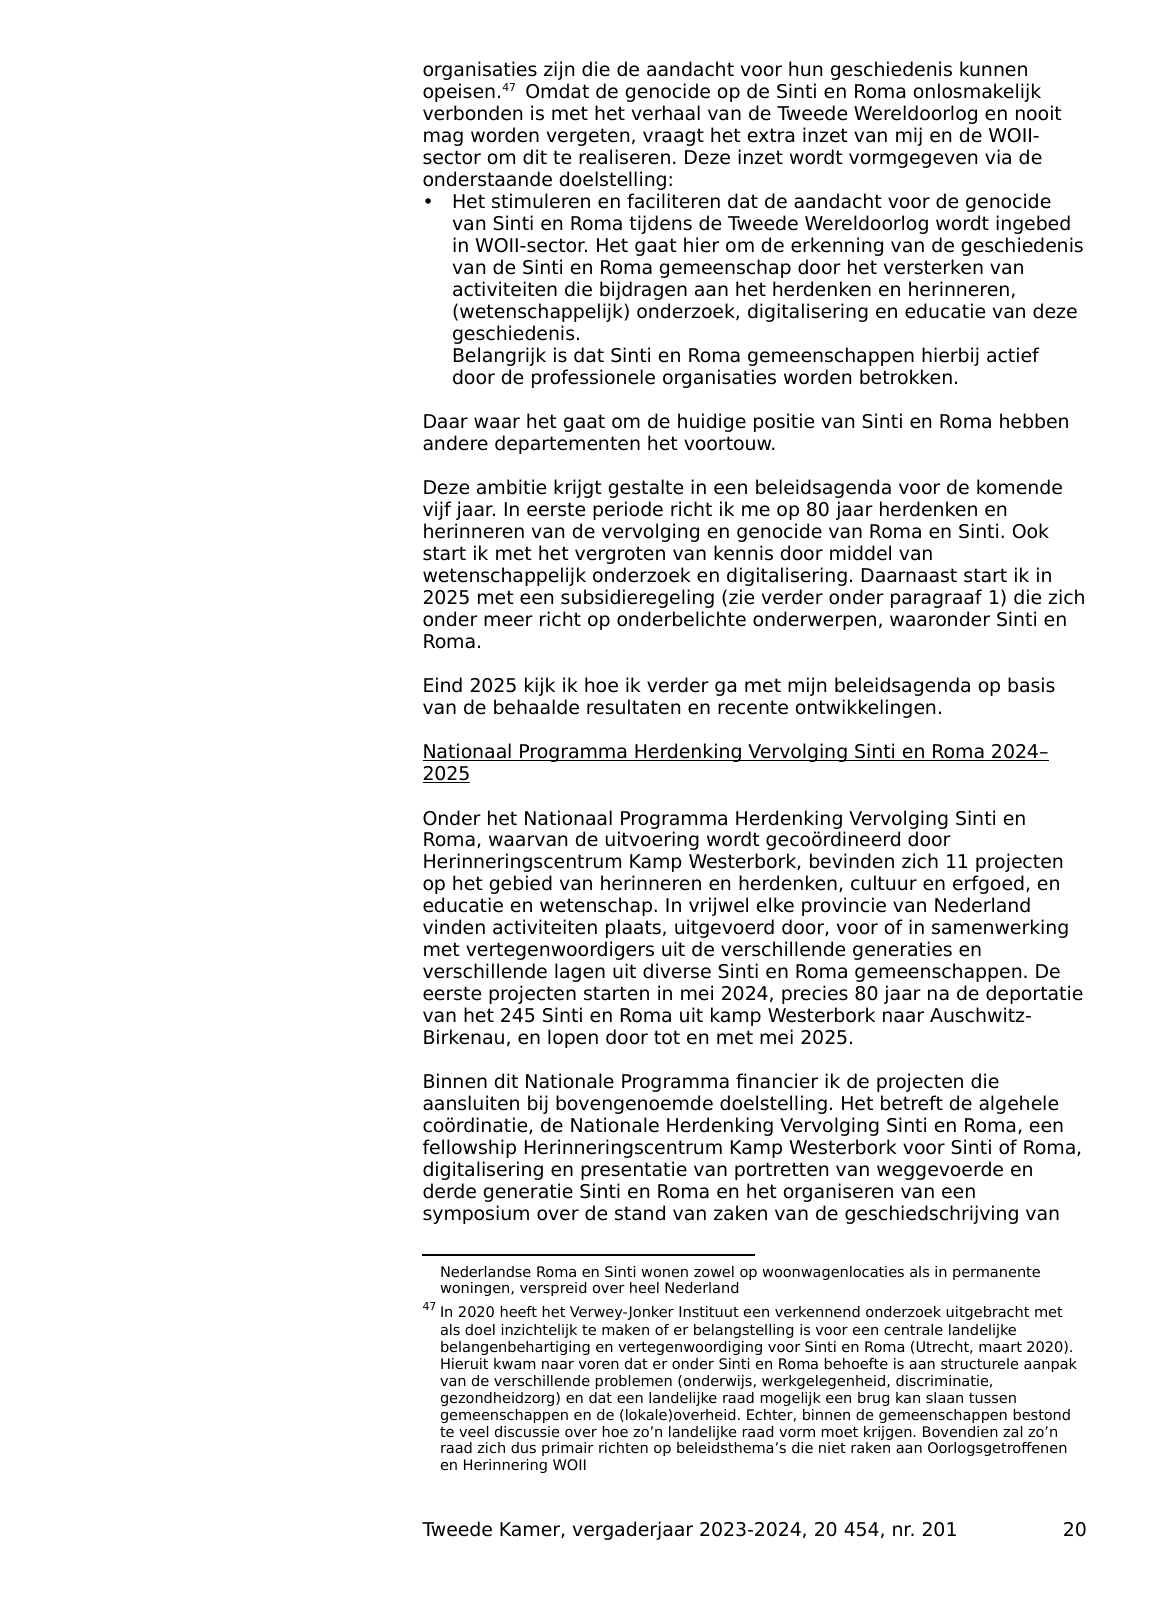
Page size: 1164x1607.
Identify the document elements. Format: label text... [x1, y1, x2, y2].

text Belangrijk is dat Sinti en Roma gemeenschappen hierbij actief door de professionele organisaties worden betrokken. [452, 345, 1087, 389]
text Binnen dit Nationale Programma financier ik de projecten die aansluiten bij bovengenoemde doelstelling. Het betreft de algehele coördinatie, de Nationale Herdenking Vervolging Sinti en Roma, een fellowship Herinneringscentrum Kamp Westerbork voor Sinti of Roma, digitalisering en presentatie van portretten van weggevoerde en derde generatie Sinti en Roma en het organiseren van een symposium over de stand van zaken van de geschiedschrijving van [422, 1071, 1087, 1225]
text Onder het Nationaal Programma Herdenking Vervolging Sinti en Roma, waarvan de uitvoering wordt gecoördineerd door Herinneringscentrum Kamp Westerbork, bevinden zich 11 projecten op het gebied van herinneren en herdenken, cultuur en erfgoed, en educatie en wetenschap. In vrijwel elke provincie van Nederland vinden activiteiten plaats, uitgevoerd door, voor of in samenwerking met vertegenwoordigers uit de verschillende generaties en verschillende lagen uit diverse Sinti en Roma gemeenschappen. De eerste projecten starten in mei 2024, precies 80 jaar na de deportatie van het 245 Sinti en Roma uit kamp Westerbork naar Auschwitz-Birkenau, en lopen door tot en met mei 2025. [422, 807, 1087, 1049]
text Nederlandse Roma en Sinti wonen zowel op woonwagenlocaties als in permanente woningen, verspreid over heel Nederland [422, 1264, 1087, 1297]
text Eind 2025 kijk ik hoe ik verder ga met mijn beleidsagenda op basis van de behaalde resultaten en recente ontwikkelingen. [422, 675, 1087, 719]
text • Het stimuleren en faciliteren dat de aandacht voor de genocide van Sinti en Roma tijdens de Tweede Wereldoorlog wordt ingebed in WOII-sector. Het gaat hier om de erkenning van de geschiedenis van de Sinti en Roma gemeenschap door het versterken van activiteiten die bijdragen aan het herdenken en herinneren, (wetenschappelijk) onderzoek, digitalisering en educatie van deze geschiedenis. [422, 191, 1087, 345]
text Deze ambitie krijgt gestalte in een beleidsagenda voor de komende vijf jaar. In eerste periode richt ik me op 80 jaar herdenken en herinneren van de vervolging en genocide van Roma en Sinti. Ook start ik met het vergroten van kennis door middel van wetenschappelijk onderzoek en digitalisering. Daarnaast start ik in 2025 met een subsidieregeling (zie verder onder paragraaf 1) die zich onder meer richt op onderbelichte onderwerpen, waaronder Sinti en Roma. [422, 477, 1087, 653]
text Daar waar het gaat om de huidige positie van Sinti en Roma hebben andere departementen het voortouw. [422, 411, 1087, 455]
text organisaties zijn die de aandacht voor hun geschiedenis kunnen opeisen. Omdat de genocide op de Sinti en Roma onlosmakelijk verbonden is met het verhaal van de Tweede Wereldoorlog en nooit mag worden vergeten, vraagt het extra inzet van mij en de WOII-sector om dit te realiseren. Deze inzet wordt vormgegeven via de onderstaande doelstelling: [422, 59, 1087, 191]
text In 2020 heeft het Verwey-Jonker Instituut een verkennend onderzoek uitgebracht met als doel inzichtelijk te maken of er belangstelling is voor een centrale landelijke belangenbehartiging en vertegenwoordiging voor Sinti en Roma (Utrecht, maart 2020). Hieruit kwam naar voren dat er onder Sinti en Roma behoefte is aan structurele aanpak van de verschillende problemen (onderwijs, werkgelegenheid, discriminatie, gezondheidzorg) en dat een landelijke raad mogelijk een brug kan slaan tussen gemeenschappen en de (lokale)overheid. Echter, binnen de gemeenschappen bestond te veel discussie over hoe zo’n landelijke raad vorm moet krijgen. Bovendien zal zo’n raad zich dus primair richten op beleidsthema’s die niet raken aan Oorlogsgetroffenen en Herinnering WOII [422, 1300, 1087, 1474]
subtitle Nationaal Programma Herdenking Vervolging Sinti en Roma 2024–2025 [422, 741, 1087, 785]
